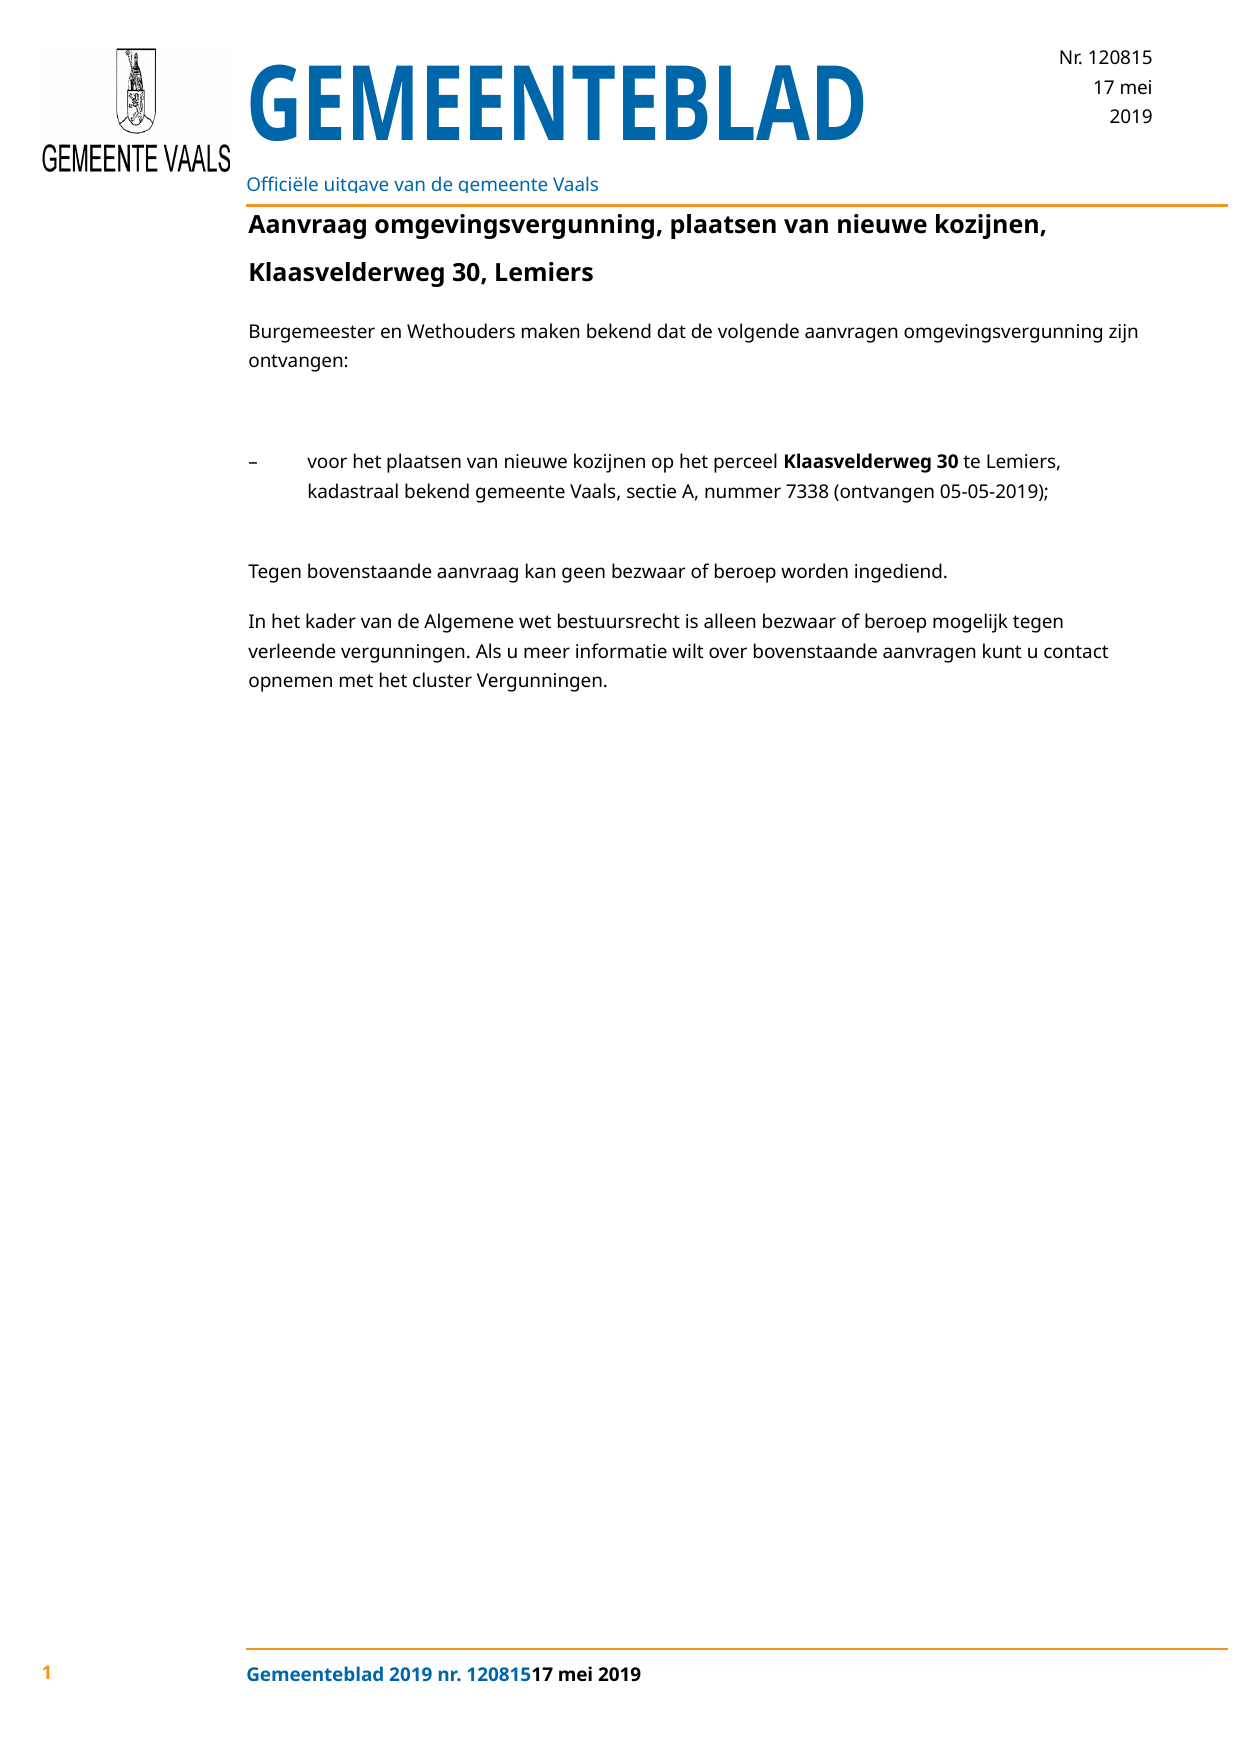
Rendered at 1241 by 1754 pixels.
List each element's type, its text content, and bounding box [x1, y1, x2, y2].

text Aanvraag omgevingsvergunning, plaatsen van nieuwe kozijnen, Klaasvelderweg 30, Lemiers [248, 207, 1152, 288]
list voor het plaatsen van nieuwe kozijnen op het perceel Klaasvelderweg 30 te Lemiers, kadastraal bekend gemeente Vaals, sectie A, nummer 7338 (ontvangen 05-05-2019); [248, 448, 1152, 504]
picture [41, 47, 231, 172]
text Tegen bovenstaande aanvraag kan geen bezwaar of beroep worden ingediend. [248, 558, 1152, 584]
text Burgemeester en Wethouders maken bekend dat de volgende aanvragen omgevingsvergunning zijn ontvangen: [248, 318, 1152, 373]
text In het kader van de Algemene wet bestuursrecht is alleen bezwaar of beroep mogelijk tegen verleende vergunningen. Als u meer informatie wilt over bovenstaande aanvragen kunt u contact opnemen met het cluster Vergunningen. [248, 608, 1152, 693]
